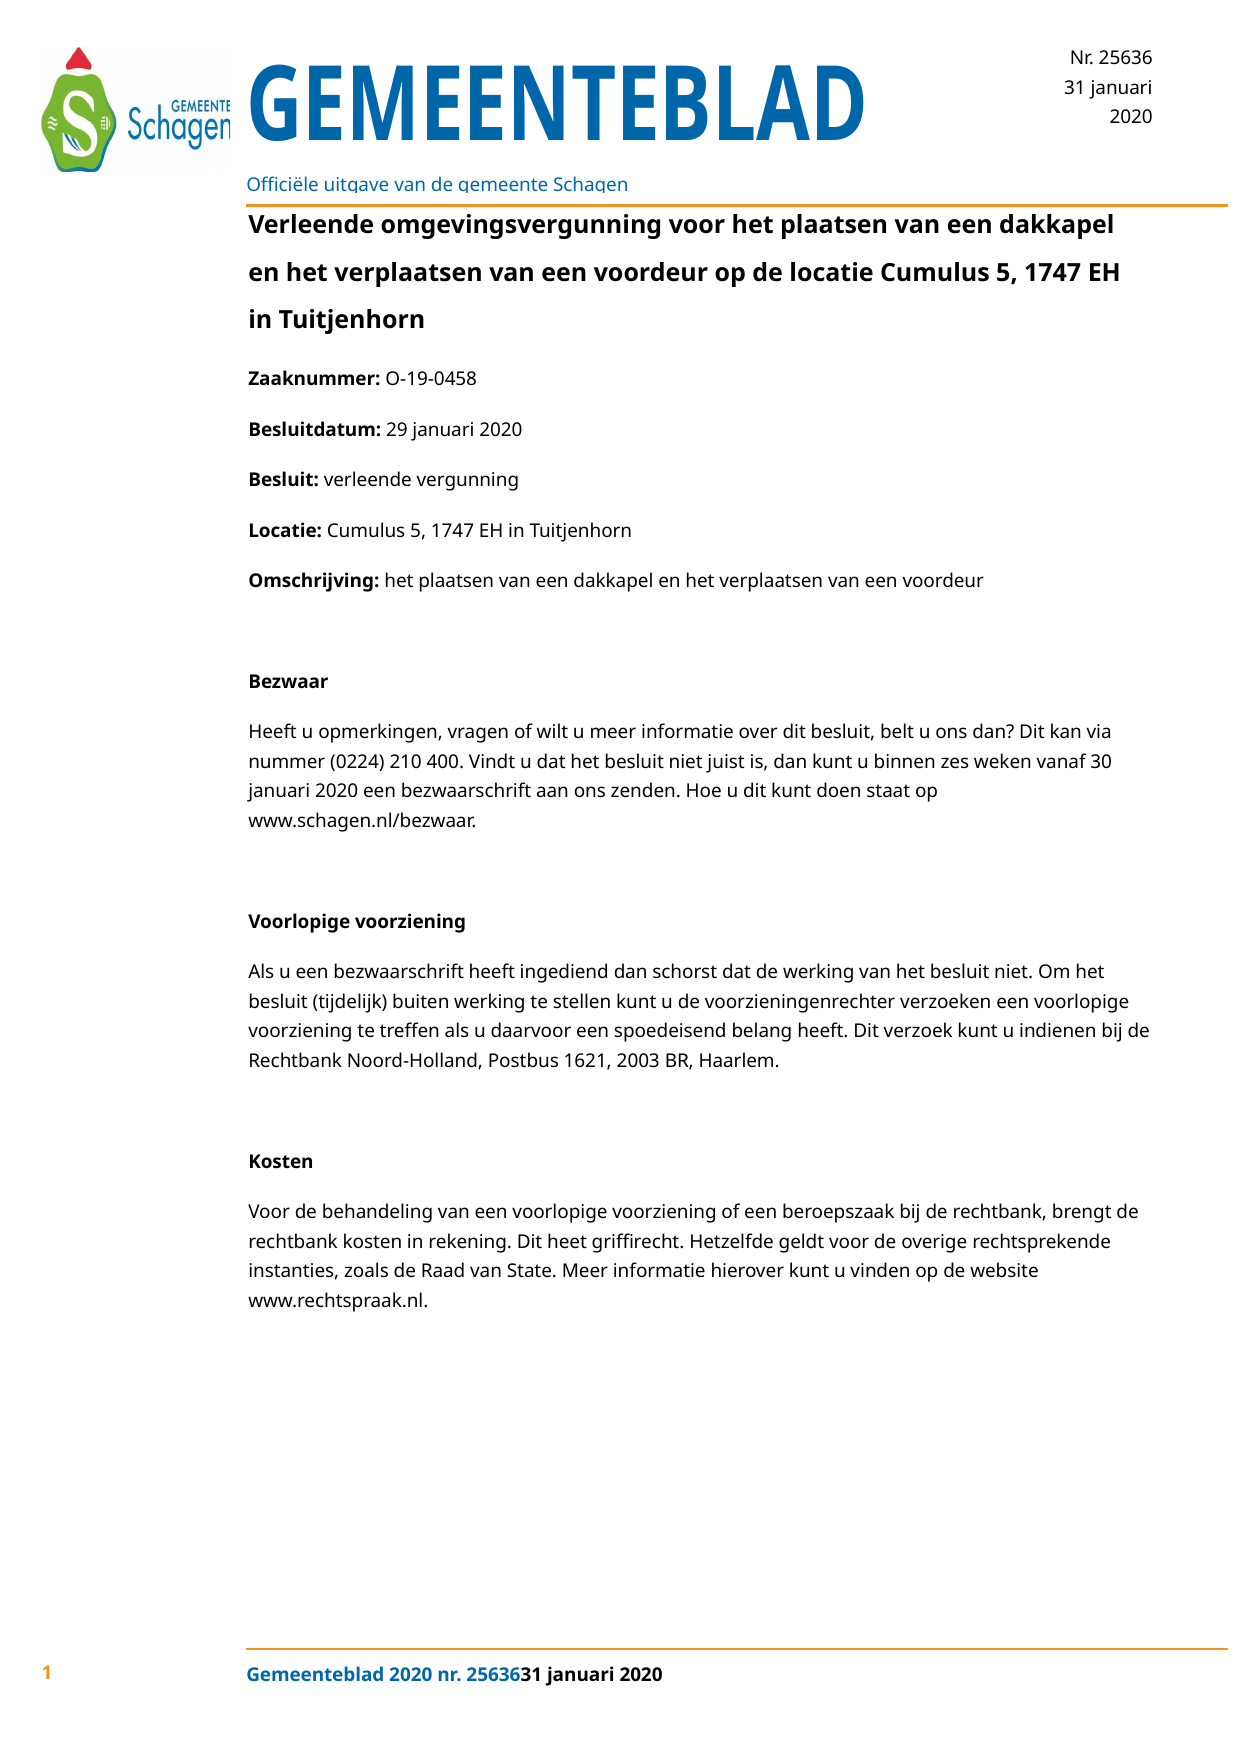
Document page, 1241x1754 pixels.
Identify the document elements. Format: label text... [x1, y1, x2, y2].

text Als u een bezwaarschrift heeft ingediend dan schorst dat de werking van het besluit niet. Om het besluit (tijdelijk) buiten werking te stellen kunt u de voorzieningenrechter verzoeken een voorlopige voorziening te treffen als u daarvoor een spoedeisend belang heeft. Dit verzoek kunt u indienen bij de Rechtbank Noord-Holland, Postbus 1621, 2003 BR, Haarlem. [248, 958, 1152, 1073]
picture [41, 47, 231, 172]
text Locatie: Cumulus 5, 1747 EH in Tuitjenhorn [248, 517, 1152, 542]
text Besluit: verleende vergunning [248, 466, 1152, 492]
text Omschrijving: het plaatsen van een dakkapel en het verplaatsen van een voordeur [248, 567, 1152, 593]
text Zaaknummer: O-19-0458 [248, 366, 1152, 391]
text Voor de behandeling van een voorlopige voorziening of een beroepszaak bij de rechtbank, brengt de rechtbank kosten in rekening. Dit heet griffirecht. Hetzelfde geldt voor de overige rechtsprekende instanties, zoals de Raad van State. Meer informatie hierover kunt u vinden op de website www.rechtspraak.nl. [248, 1198, 1152, 1313]
text Voorlopige voorziening [248, 908, 1152, 934]
text Besluitdatum: 29 januari 2020 [248, 416, 1152, 442]
text Verleende omgevingsvergunning voor het plaatsen van een dakkapel en het verplaatsen van een voordeur op de locatie Cumulus 5, 1747 EH in Tuitjenhorn [248, 207, 1152, 336]
text Bezwaar [248, 668, 1152, 694]
text Kosten [248, 1148, 1152, 1174]
text Heeft u opmerkingen, vragen of wilt u meer informatie over dit besluit, belt u ons dan? Dit kan via nummer (0224) 210 400. Vindt u dat het besluit niet juist is, dan kunt u binnen zes weken vanaf 30 januari 2020 een bezwaarschrift aan ons zenden. Hoe u dit kunt doen staat op www.schagen.nl/bezwaar. [248, 718, 1152, 833]
